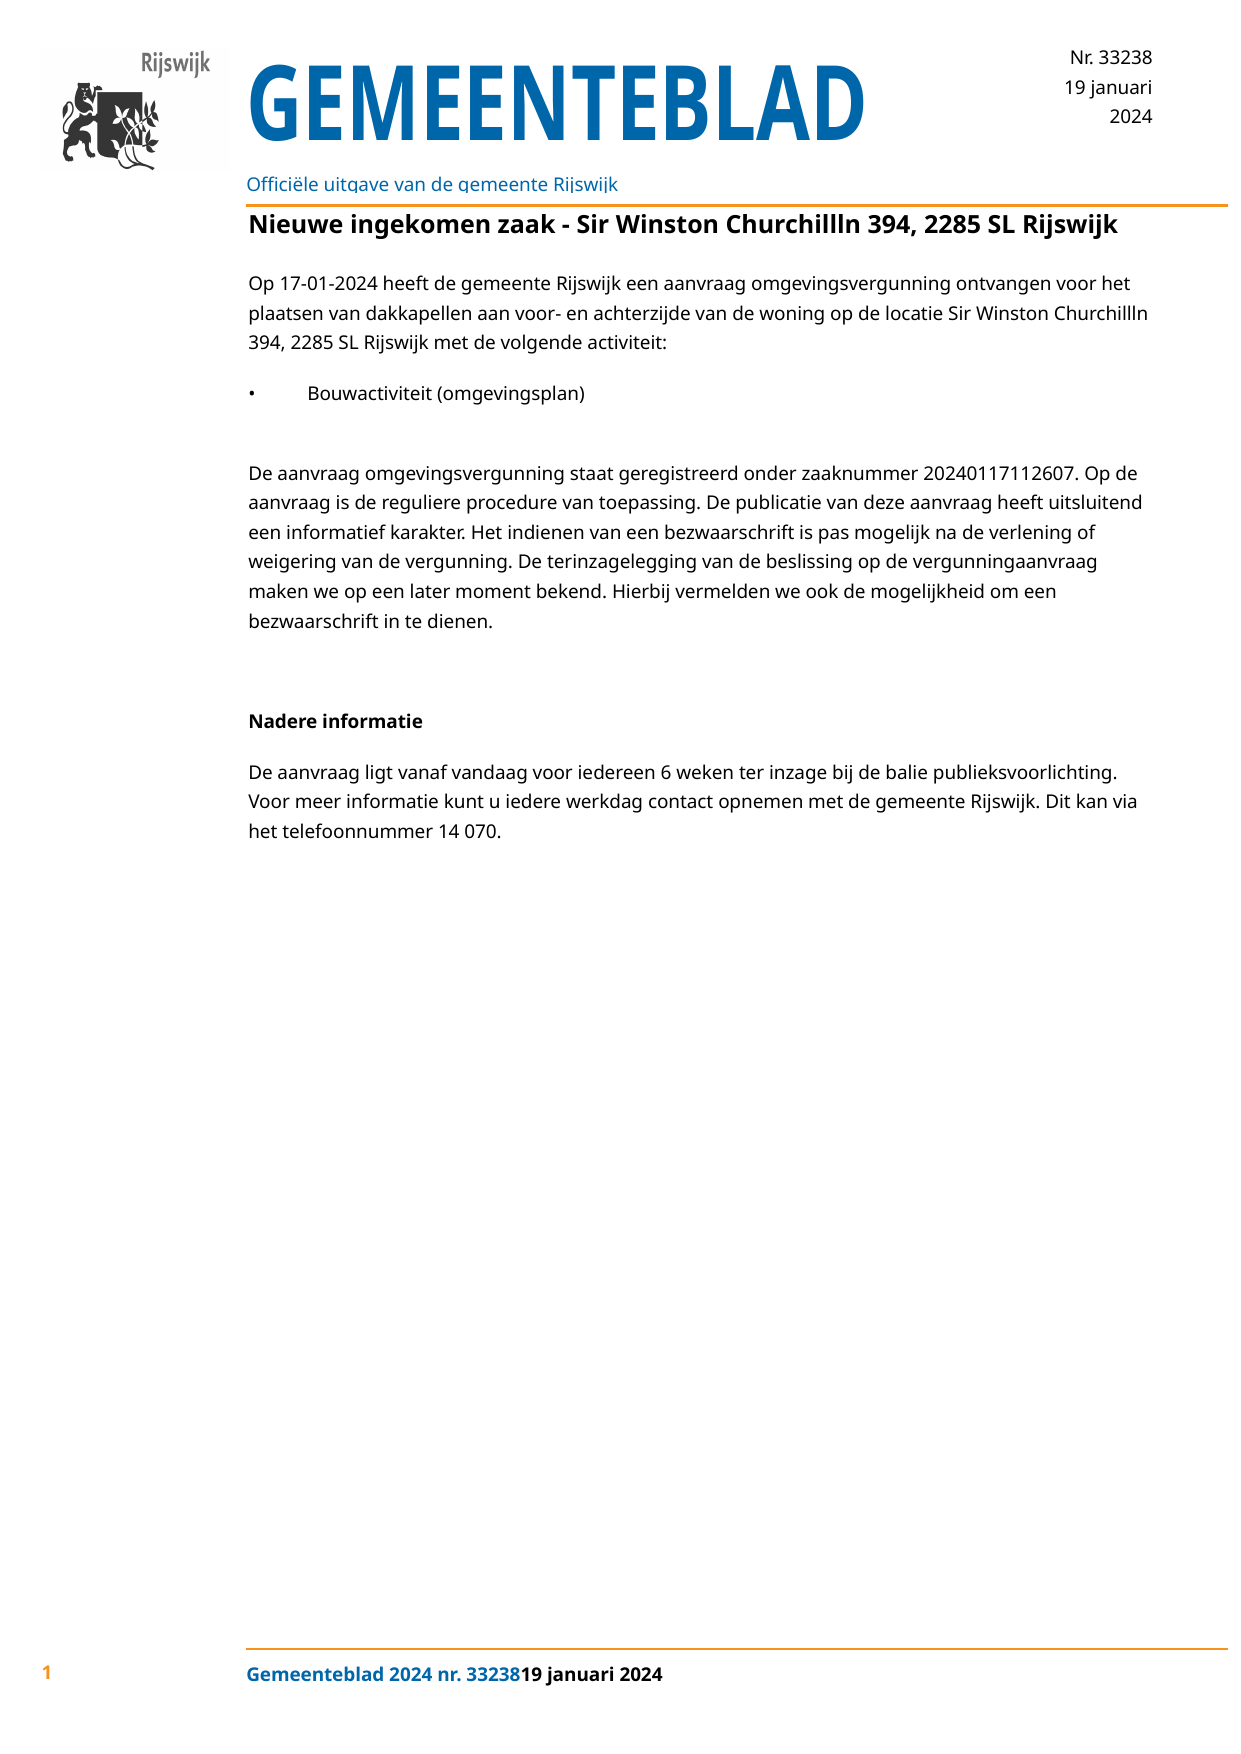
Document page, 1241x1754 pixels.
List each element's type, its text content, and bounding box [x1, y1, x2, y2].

text De aanvraag ligt vanaf vandaag voor iedereen 6 weken ter inzage bij de balie publieksvoorlichting. Voor meer informatie kunt u iedere werkdag contact opnemen met de gemeente Rijswijk. Dit kan via het telefoonnummer 14 070. [248, 759, 1152, 844]
text De aanvraag omgevingsvergunning staat geregistreerd onder zaaknummer 20240117112607. Op de aanvraag is de reguliere procedure van toepassing. De publicatie van deze aanvraag heeft uitsluitend een informatief karakter. Het indienen van een bezwaarschrift is pas mogelijk na de verlening of weigering van de vergunning. De terinzagelegging van de beslissing op de vergunningaanvraag maken we op een later moment bekend. Hierbij vermelden we ook de mogelijkheid om een bezwaarschrift in te dienen. [248, 460, 1152, 633]
list Bouwactiviteit (omgevingsplan) [248, 380, 1152, 406]
text Nadere informatie [248, 709, 1152, 734]
text Nieuwe ingekomen zaak - Sir Winston Churchillln 394, 2285 SL Rijswijk [248, 207, 1152, 241]
text Op 17-01-2024 heeft de gemeente Rijswijk een aanvraag omgevingsvergunning ontvangen voor het plaatsen van dakkapellen aan voor- en achterzijde van de woning op de locatie Sir Winston Churchillln 394, 2285 SL Rijswijk met de volgende activiteit: [248, 270, 1152, 355]
picture [41, 47, 231, 172]
